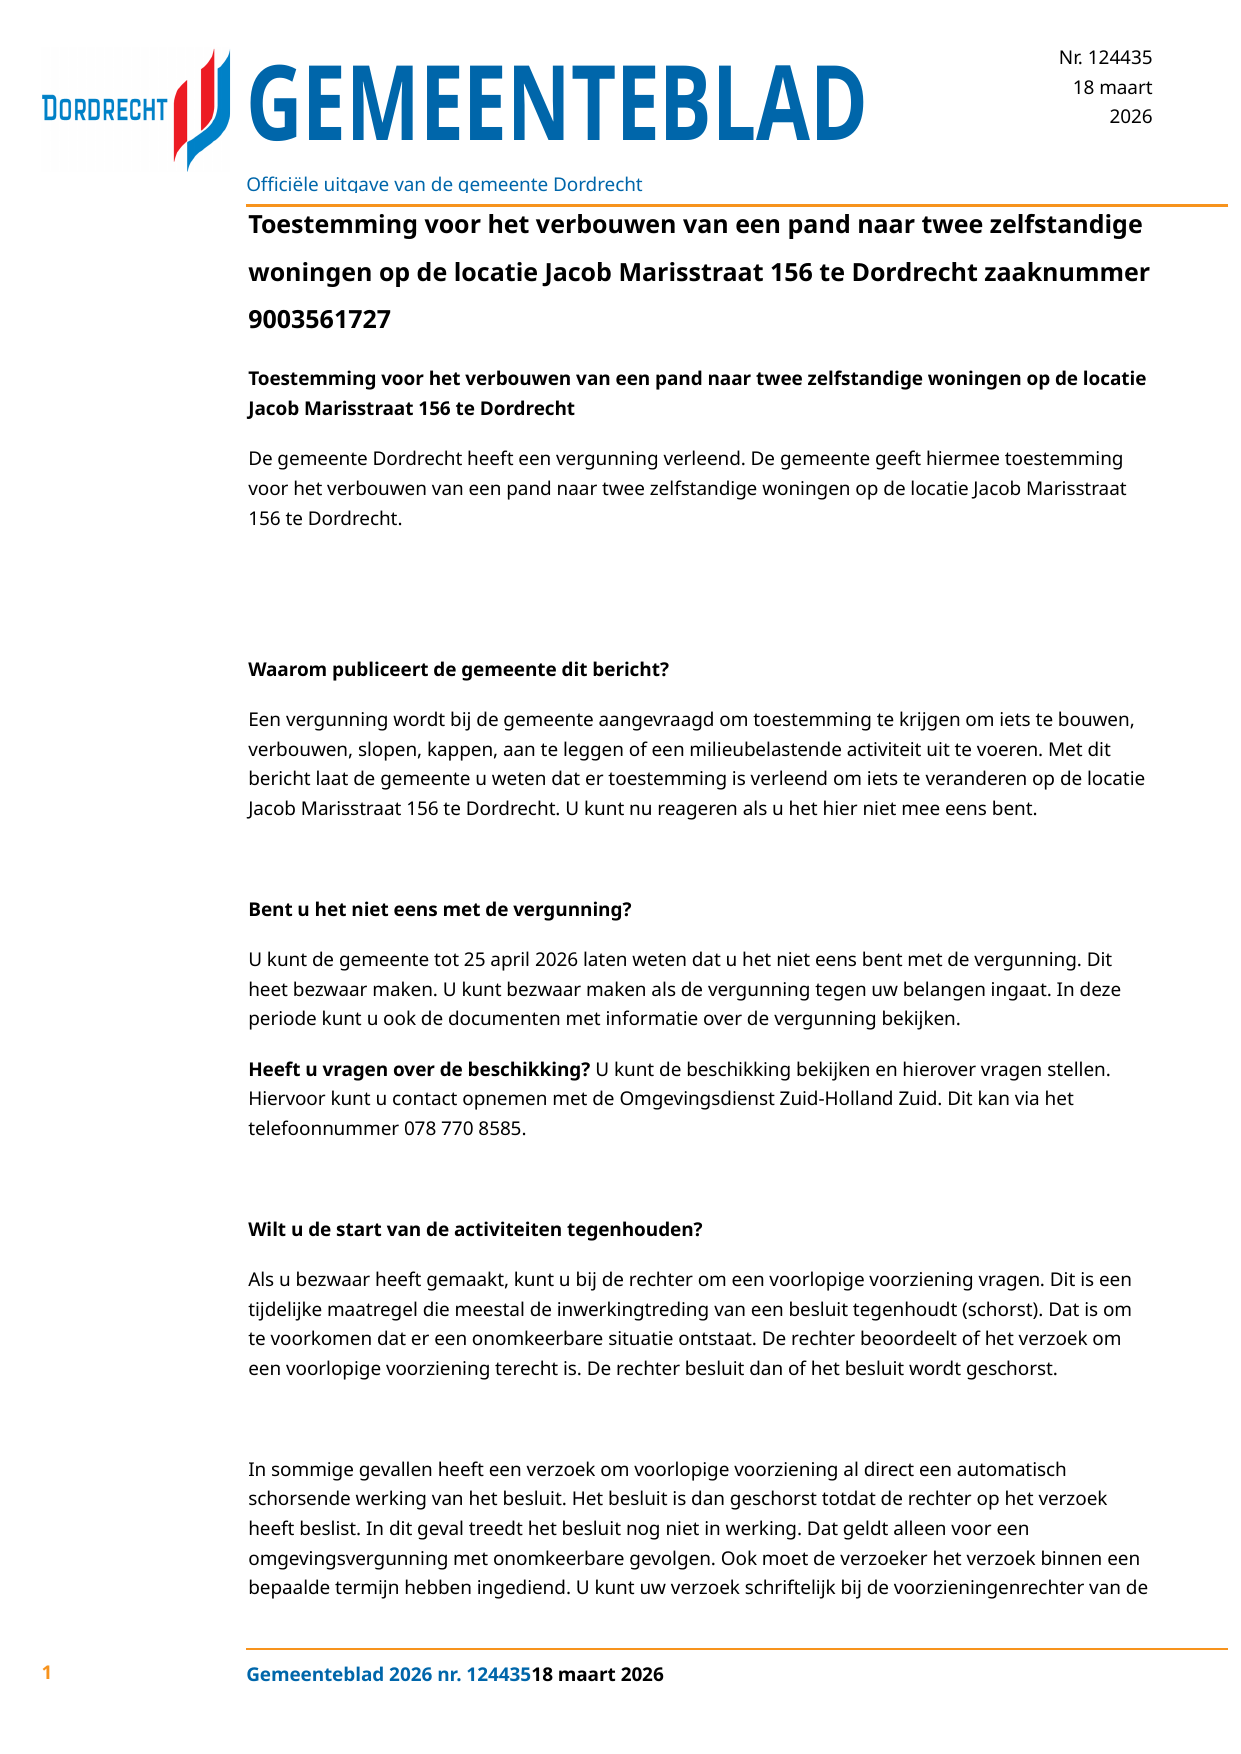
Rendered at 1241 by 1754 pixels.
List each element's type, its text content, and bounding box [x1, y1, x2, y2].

text Wilt u de start van de activiteiten tegenhouden? [248, 1216, 1152, 1242]
text Bent u het niet eens met de vergunning? [248, 896, 1152, 922]
text Toestemming voor het verbouwen van een pand naar twee zelfstandige woningen op de locatie Jacob Marisstraat 156 te Dordrecht [248, 366, 1152, 421]
text Een vergunning wordt bij de gemeente aangevraagd om toestemming te krijgen om iets te bouwen, verbouwen, slopen, kappen, aan te leggen of een milieubelastende activiteit uit te voeren. Met dit bericht laat de gemeente u weten dat er toestemming is verleend om iets te veranderen op de locatie Jacob Marisstraat 156 te Dordrecht. U kunt nu reageren als u het hier niet mee eens bent. [248, 706, 1152, 821]
text U kunt de gemeente tot 25 april 2026 laten weten dat u het niet eens bent met de vergunning. Dit heet bezwaar maken. U kunt bezwaar maken als de vergunning tegen uw belangen ingaat. In deze periode kunt u ook de documenten met informatie over de vergunning bekijken. [248, 946, 1152, 1031]
text Toestemming voor het verbouwen van een pand naar twee zelfstandige woningen op de locatie Jacob Marisstraat 156 te Dordrecht zaaknummer 9003561727 [248, 207, 1152, 336]
text Als u bezwaar heeft gemaakt, kunt u bij de rechter om een voorlopige voorziening vragen. Dit is een tijdelijke maatregel die meestal de inwerkingtreding van een besluit tegenhoudt (schorst). Dat is om te voorkomen dat er een onomkeerbare situatie ontstaat. De rechter beoordeelt of het verzoek om een voorlopige voorziening terecht is. De rechter besluit dan of het besluit wordt geschorst. [248, 1266, 1152, 1381]
text Waarom publiceert de gemeente dit bericht? [248, 656, 1152, 682]
text In sommige gevallen heeft een verzoek om voorlopige voorziening al direct een automatisch schorsende werking van het besluit. Het besluit is dan geschorst totdat de rechter op het verzoek heeft beslist. In dit geval treedt het besluit nog niet in werking. Dat geldt alleen voor een omgevingsvergunning met onomkeerbare gevolgen. Ook moet de verzoeker het verzoek binnen een bepaalde termijn hebben ingediend. U kunt uw verzoek schriftelijk bij de voorzieningenrechter van de [248, 1456, 1152, 1600]
picture [41, 47, 231, 172]
text Heeft u vragen over de beschikking? U kunt de beschikking bekijken en hierover vragen stellen. Hiervoor kunt u contact opnemen met de Omgevingsdienst Zuid-Holland Zuid. Dit kan via het telefoonnummer 078 770 8585. [248, 1056, 1152, 1141]
text De gemeente Dordrecht heeft een vergunning verleend. De gemeente geeft hiermee toestemming voor het verbouwen van een pand naar twee zelfstandige woningen op de locatie Jacob Marisstraat 156 te Dordrecht. [248, 446, 1152, 530]
